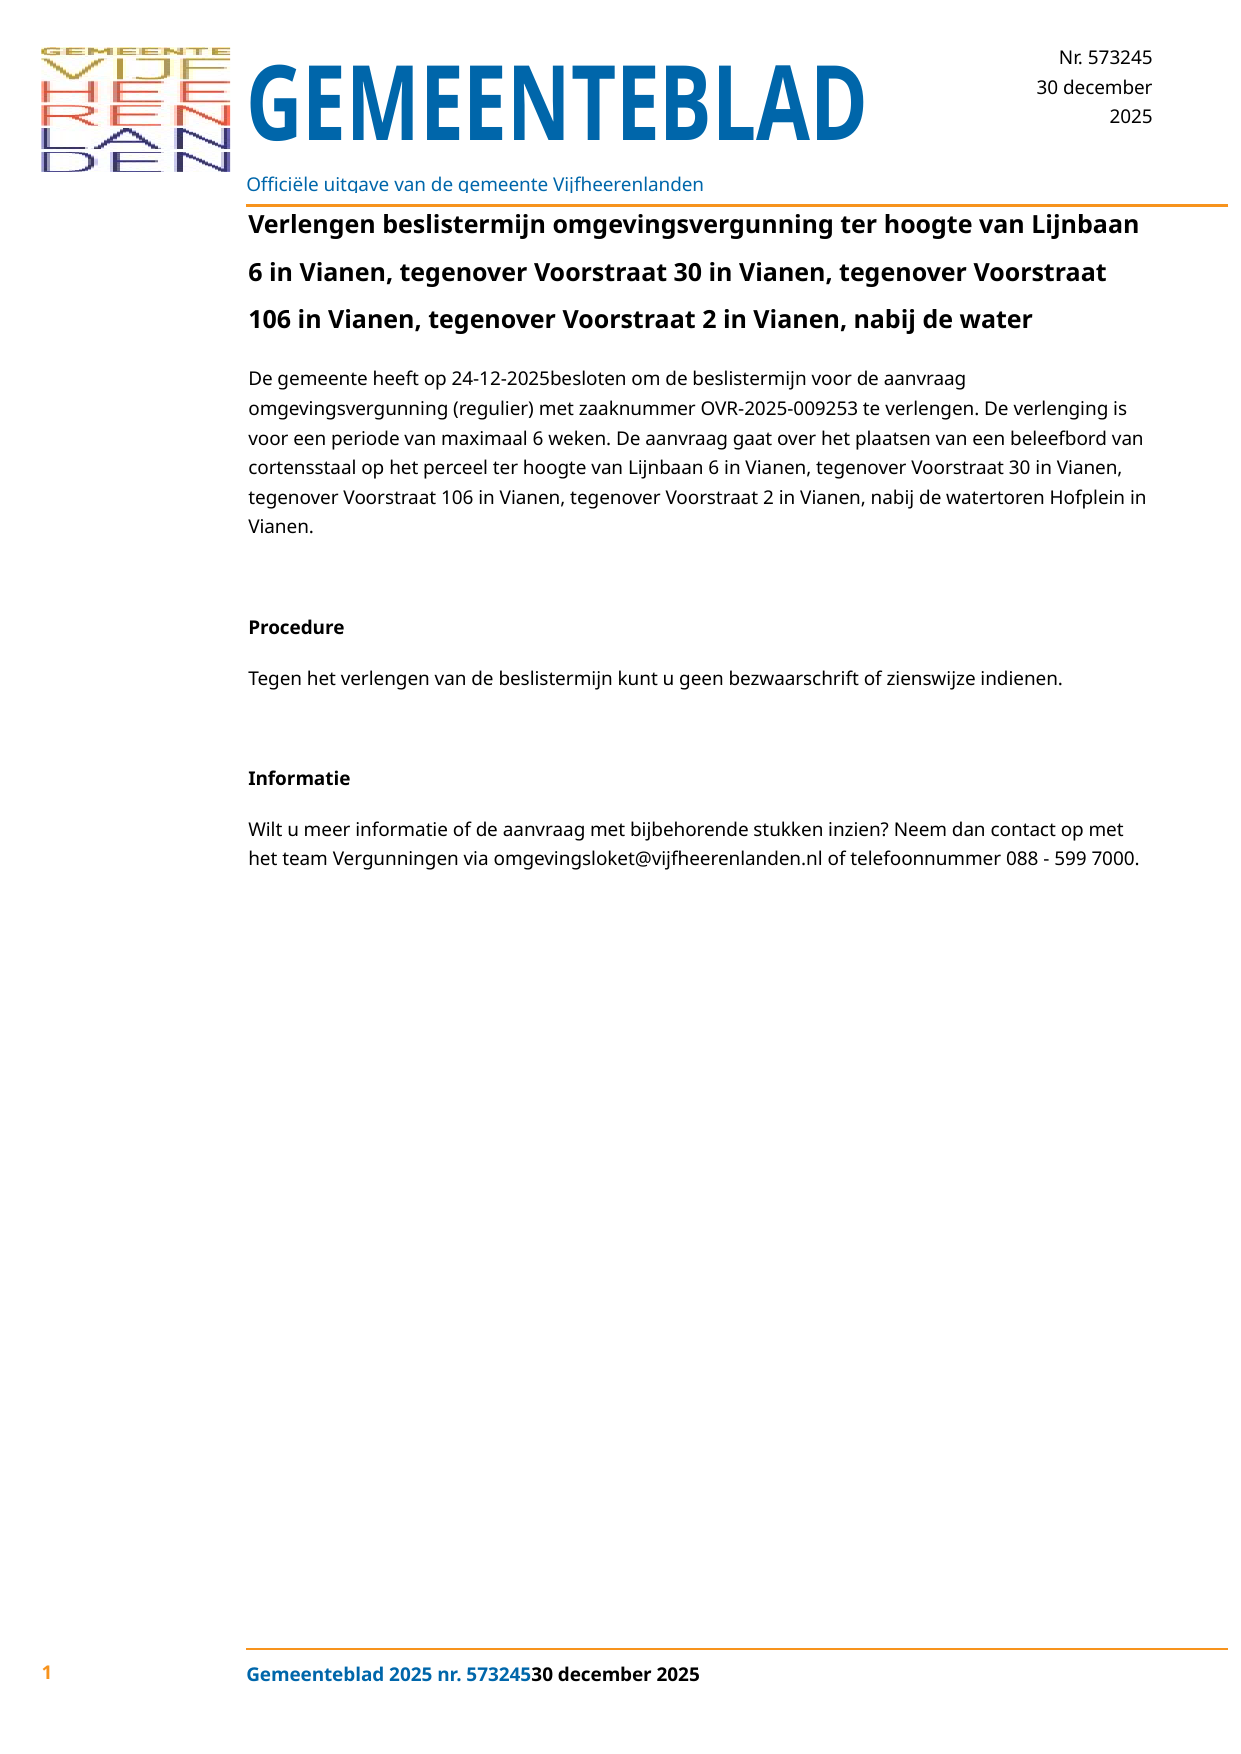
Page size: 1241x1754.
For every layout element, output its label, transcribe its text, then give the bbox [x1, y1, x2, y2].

picture [41, 47, 231, 172]
text Tegen het verlengen van de beslistermijn kunt u geen bezwaarschrift of zienswijze indienen. [248, 665, 1152, 690]
text Verlengen beslistermijn omgevingsvergunning ter hoogte van Lijnbaan 6 in Vianen, tegenover Voorstraat 30 in Vianen, tegenover Voorstraat 106 in Vianen, tegenover Voorstraat 2 in Vianen, nabij de water [248, 207, 1152, 336]
text De gemeente heeft op 24-12-2025besloten om de beslistermijn voor de aanvraag omgevingsvergunning (regulier) met zaaknummer OVR-2025-009253 te verlengen. De verlenging is voor een periode van maximaal 6 weken. De aanvraag gaat over het plaatsen van een beleefbord van cortensstaal op het perceel ter hoogte van Lijnbaan 6 in Vianen, tegenover Voorstraat 30 in Vianen, tegenover Voorstraat 106 in Vianen, tegenover Voorstraat 2 in Vianen, nabij de watertoren Hofplein in Vianen. [248, 366, 1152, 539]
text Wilt u meer informatie of de aanvraag met bijbehorende stukken inzien? Neem dan contact op met het team Vergunningen via omgevingsloket@vijfheerenlanden.nl of telefoonnummer 088 - 599 7000. [248, 816, 1152, 871]
text Informatie [248, 766, 1152, 791]
text Procedure [248, 614, 1152, 640]
